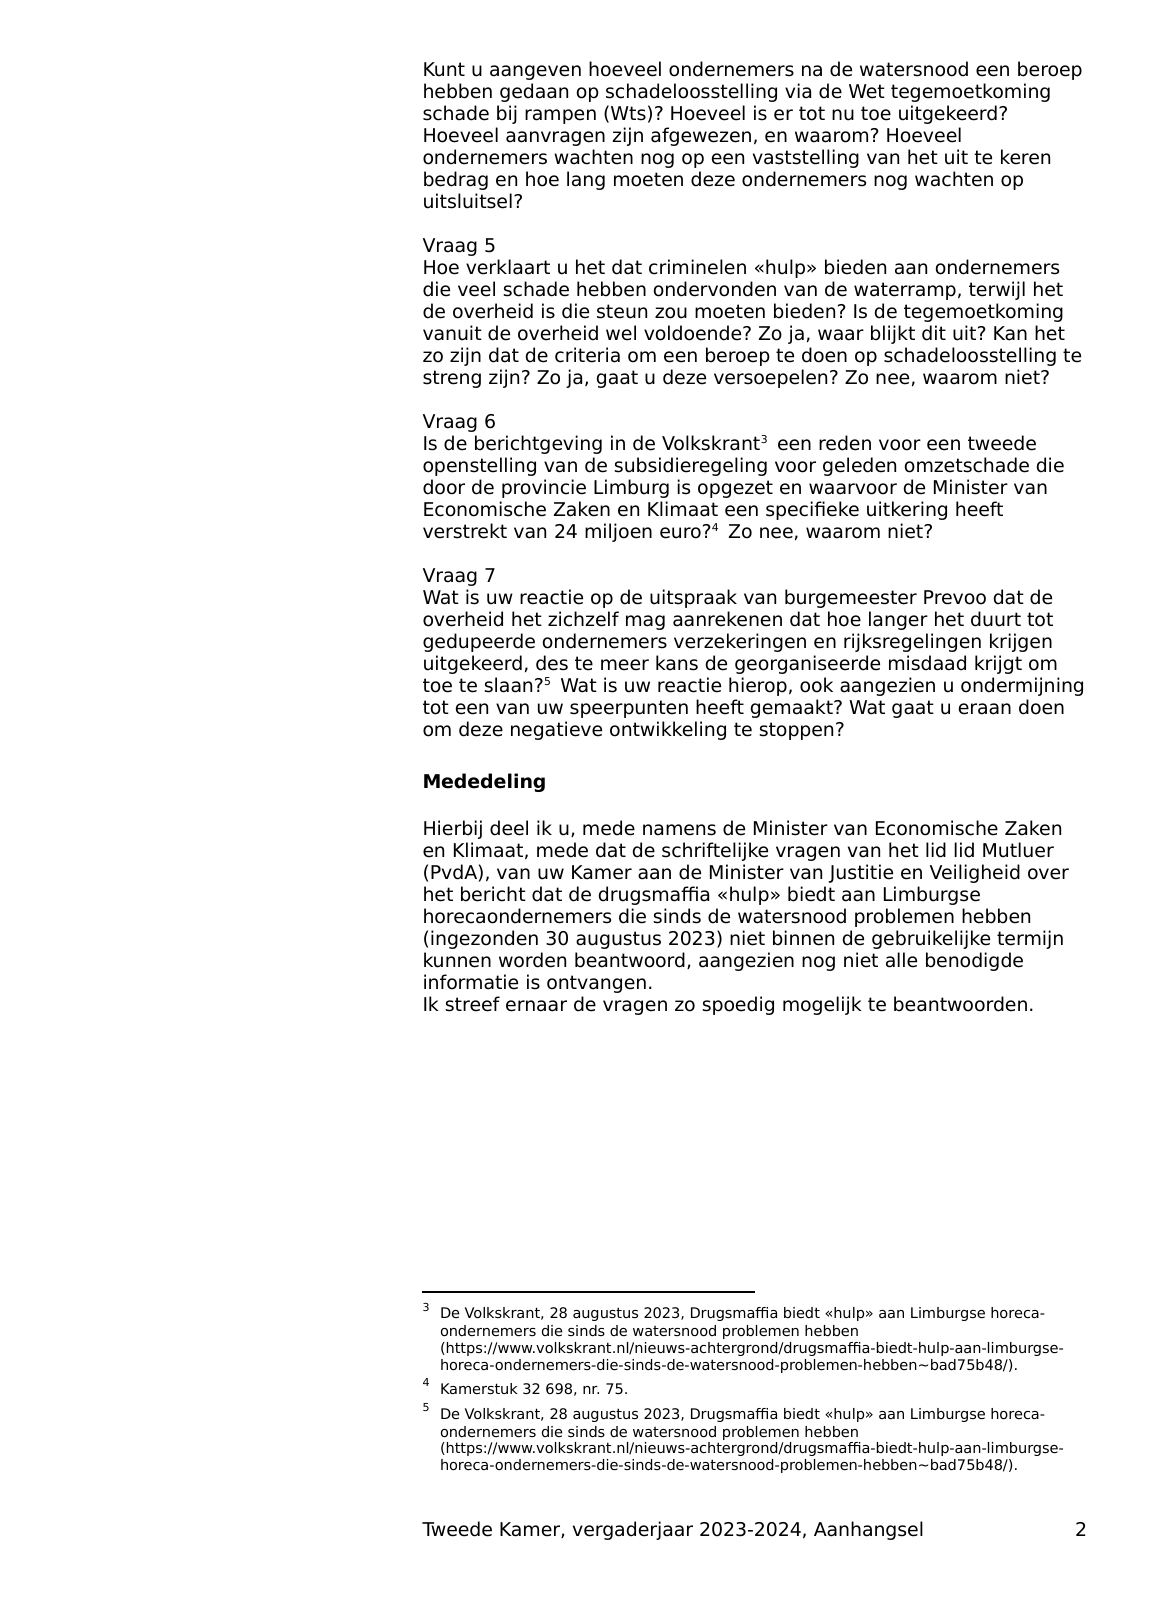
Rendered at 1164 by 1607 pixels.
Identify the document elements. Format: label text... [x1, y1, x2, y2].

text Kunt u aangeven hoeveel ondernemers na de watersnood een beroep hebben gedaan op schadeloosstelling via de Wet tegemoetkoming schade bij rampen (Wts)? Hoeveel is er tot nu toe uitgekeerd? Hoeveel aanvragen zijn afgewezen, en waarom? Hoeveel ondernemers wachten nog op een vaststelling van het uit te keren bedrag en hoe lang moeten deze ondernemers nog wachten op uitsluitsel? [422, 59, 1087, 213]
text Vraag 5 [422, 235, 1087, 257]
text Wat is uw reactie op de uitspraak van burgemeester Prevoo dat de overheid het zichzelf mag aanrekenen dat hoe langer het duurt tot gedupeerde ondernemers verzekeringen en rijksregelingen krijgen uitgekeerd, des te meer kans de georganiseerde misdaad krijgt om toe te slaan? Wat is uw reactie hierop, ook aangezien u ondermijning tot een van uw speerpunten heeft gemaakt? Wat gaat u eraan doen om deze negatieve ontwikkeling te stoppen? [422, 587, 1087, 741]
text Is de berichtgeving in de Volkskrant een reden voor een tweede openstelling van de subsidieregeling voor geleden omzetschade die door de provincie Limburg is opgezet en waarvoor de Minister van Economische Zaken en Klimaat een specifieke uitkering heeft verstrekt van 24 miljoen euro? Zo nee, waarom niet? [422, 433, 1087, 543]
subtitle Mededeling [422, 771, 1087, 793]
text Vraag 6 [422, 411, 1087, 433]
text De Volkskrant, 28 augustus 2023, Drugsmaffia biedt «hulp» aan Limburgse horeca-ondernemers die sinds de watersnood problemen hebben (https://www.volkskrant.nl/nieuws-achtergrond/drugsmaffia-biedt-hulp-aan-limburgse-horeca-ondernemers-die-sinds-de-watersnood-problemen-hebben~bad75b48/). [422, 1402, 1087, 1474]
text Vraag 7 [422, 565, 1087, 587]
text Ik streef ernaar de vragen zo spoedig mogelijk te beantwoorden. [422, 994, 1087, 1016]
text Kamerstuk 32 698, nr. 75. [422, 1377, 1087, 1399]
text Hoe verklaart u het dat criminelen «hulp» bieden aan ondernemers die veel schade hebben ondervonden van de waterramp, terwijl het de overheid is die steun zou moeten bieden? Is de tegemoetkoming vanuit de overheid wel voldoende? Zo ja, waar blijkt dit uit? Kan het zo zijn dat de criteria om een beroep te doen op schadeloosstelling te streng zijn? Zo ja, gaat u deze versoepelen? Zo nee, waarom niet? [422, 257, 1087, 389]
text Hierbij deel ik u, mede namens de Minister van Economische Zaken en Klimaat, mede dat de schriftelijke vragen van het lid lid Mutluer (PvdA), van uw Kamer aan de Minister van Justitie en Veiligheid over het bericht dat de drugsmaffia «hulp» biedt aan Limburgse horecaondernemers die sinds de watersnood problemen hebben (ingezonden 30 augustus 2023) niet binnen de gebruikelijke termijn kunnen worden beantwoord, aangezien nog niet alle benodigde informatie is ontvangen. [422, 818, 1087, 994]
text De Volkskrant, 28 augustus 2023, Drugsmaffia biedt «hulp» aan Limburgse horeca-ondernemers die sinds de watersnood problemen hebben (https://www.volkskrant.nl/nieuws-achtergrond/drugsmaffia-biedt-hulp-aan-limburgse-horeca-ondernemers-die-sinds-de-watersnood-problemen-hebben~bad75b48/). [422, 1301, 1087, 1374]
